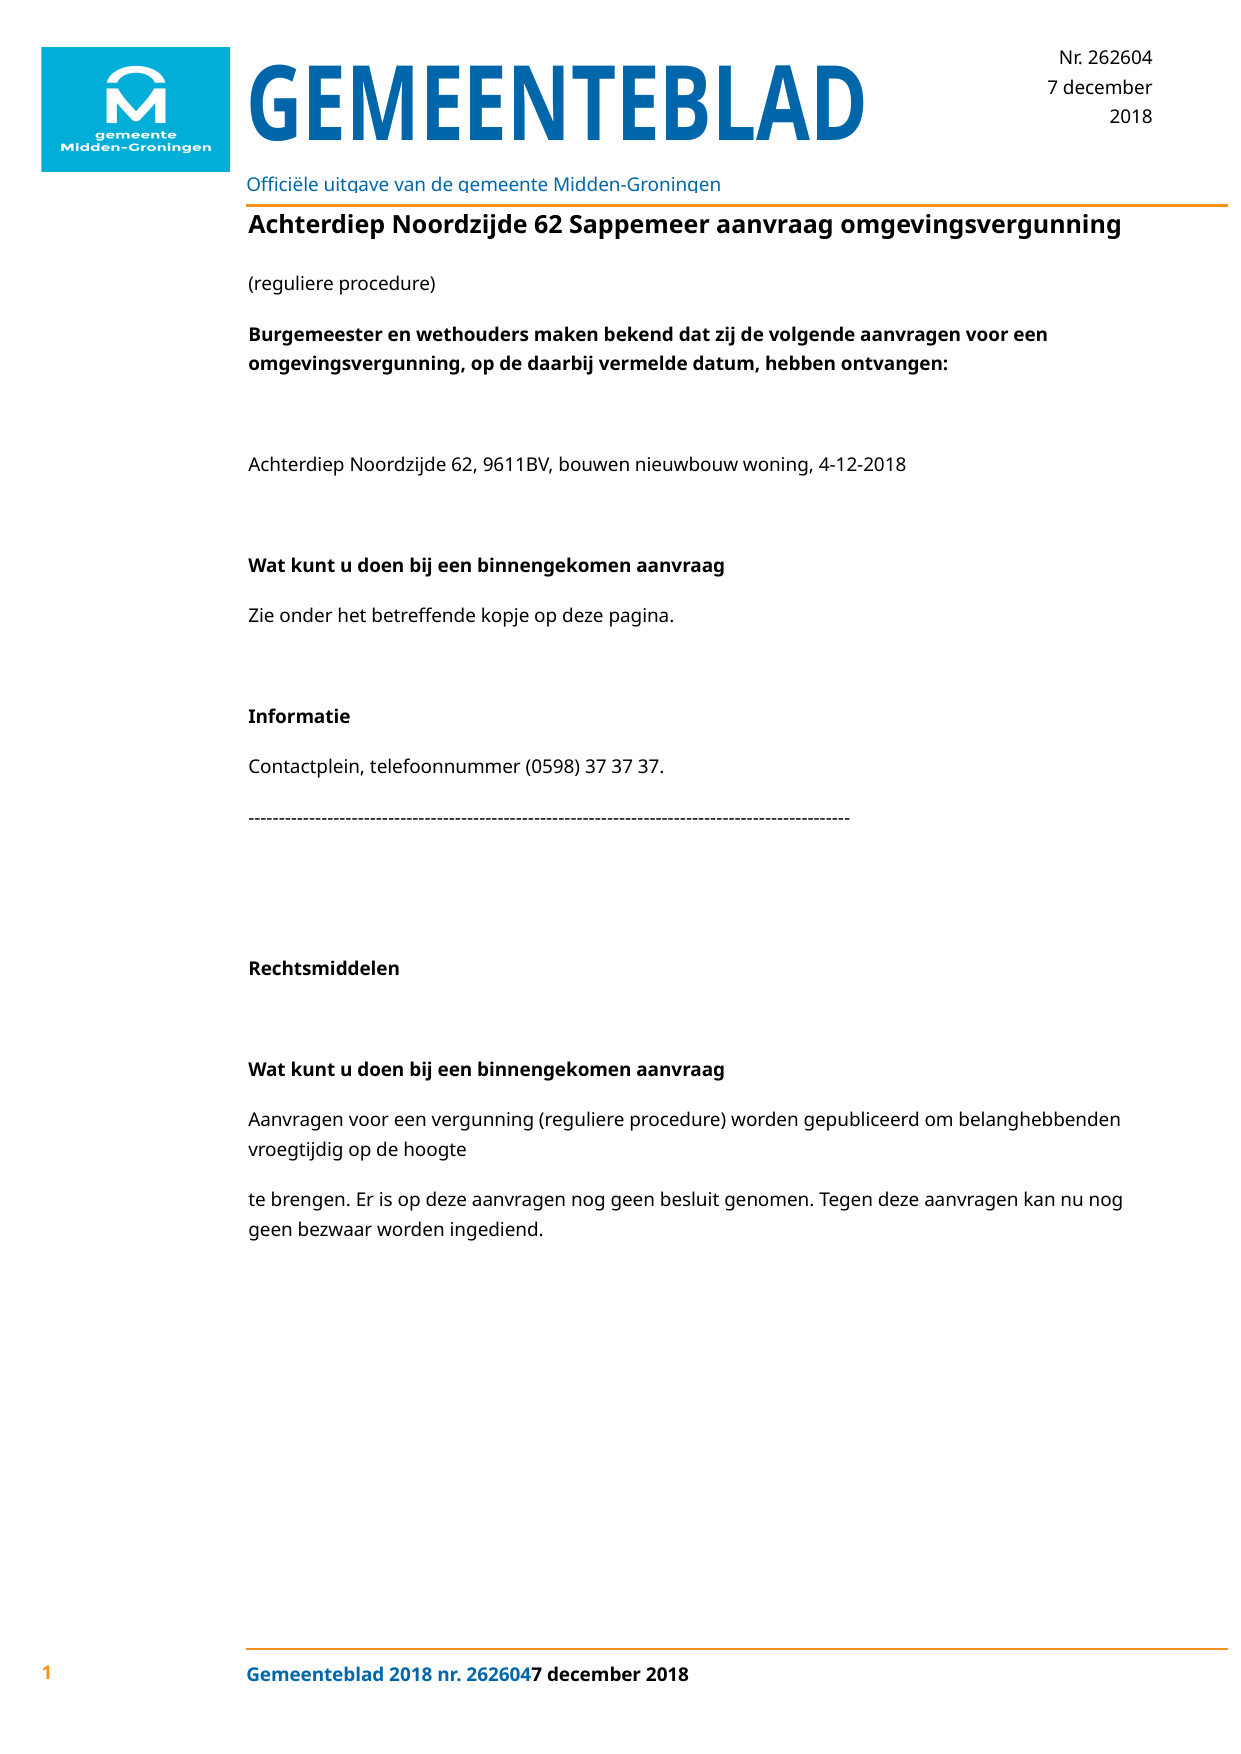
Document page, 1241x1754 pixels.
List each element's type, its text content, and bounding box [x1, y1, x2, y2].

text Burgemeester en wethouders maken bekend dat zij de volgende aanvragen voor een omgevingsvergunning, op de daarbij vermelde datum, hebben ontvangen: [248, 321, 1152, 376]
text Achterdiep Noordzijde 62, 9611BV, bouwen nieuwbouw woning, 4-12-2018 [248, 451, 1152, 477]
text te brengen. Er is op deze aanvragen nog geen besluit genomen. Tegen deze aanvragen kan nu nog geen bezwaar worden ingediend. [248, 1187, 1152, 1242]
picture [184, 146, 190, 153]
text --------------------------------------------------------------------------------------------------- [248, 804, 1152, 830]
text Wat kunt u doen bij een binnengekomen aanvraag [248, 552, 1152, 578]
text Informatie [248, 703, 1152, 729]
text Contactplein, telefoonnummer (0598) 37 37 37. [248, 754, 1152, 779]
text Wat kunt u doen bij een binnengekomen aanvraag [248, 1056, 1152, 1082]
text (reguliere procedure) [248, 270, 1152, 296]
text Zie onder het betreffende kopje op deze pagina. [248, 602, 1152, 628]
text Rechtsmiddelen [248, 955, 1152, 981]
picture [107, 89, 165, 122]
picture [108, 66, 164, 82]
text Achterdiep Noordzijde 62 Sappemeer aanvraag omgevingsvergunning [248, 207, 1152, 241]
text Aanvragen voor een vergunning (reguliere procedure) worden gepubliceerd om belanghebbenden vroegtijdig op de hoogte [248, 1107, 1152, 1162]
